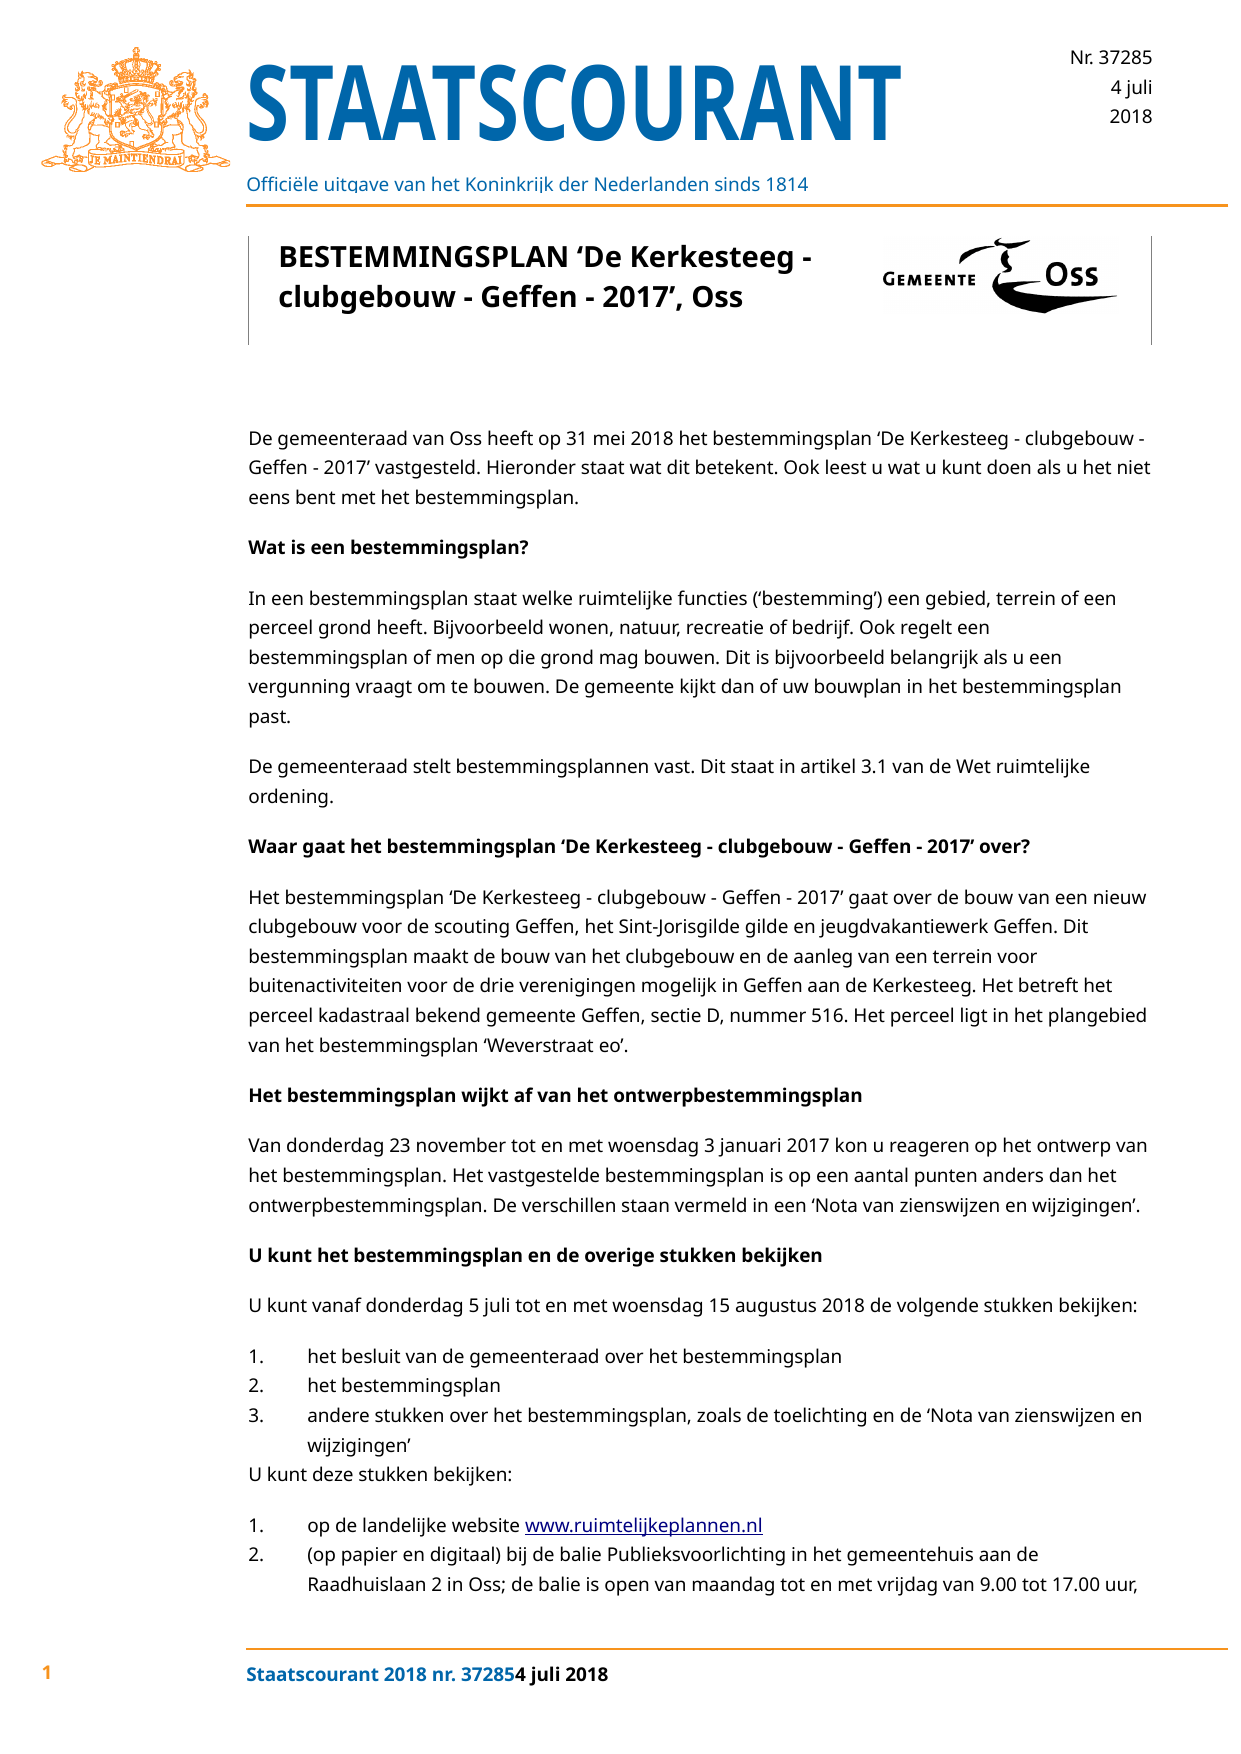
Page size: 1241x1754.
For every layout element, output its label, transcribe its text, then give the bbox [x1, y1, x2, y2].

text U kunt deze stukken bekijken: [248, 1461, 1152, 1487]
text Wat is een bestemmingsplan? [248, 534, 1152, 560]
text Waar gaat het bestemmingsplan ‘De Kerkesteeg - clubgebouw - Geffen - 2017’ over? [248, 833, 1152, 859]
list andere stukken over het bestemmingsplan, zoals de toelichting en de ‘Nota van zienswijzen en wijzigingen’ [248, 1402, 1152, 1457]
text Het bestemmingsplan ‘De Kerkesteeg - clubgebouw - Geffen - 2017’ gaat over de bouw van een nieuw clubgebouw voor de scouting Geffen, het Sint-Jorisgilde gilde en jeugdvakantiewerk Geffen. Dit bestemmingsplan maakt de bouw van het clubgebouw en de aanleg van een terrein voor buitenactiviteiten voor de drie verenigingen mogelijk in Geffen aan de Kerkesteeg. Het betreft het perceel kadastraal bekend gemeente Geffen, sectie D, nummer 516. Het perceel ligt in het plangebied van het bestemmingsplan ‘Weverstraat eo’. [248, 884, 1152, 1057]
text U kunt het bestemmingsplan en de overige stukken bekijken [248, 1242, 1152, 1268]
list (op papier en digitaal) bij de balie Publieksvoorlichting in het gemeentehuis aan de Raadhuislaan 2 in Oss; de balie is open van maandag tot en met vrijdag van 9.00 tot 17.00 uur, [248, 1541, 1152, 1597]
list op de landelijke website www.ruimtelijkeplannen.nl [248, 1512, 1152, 1537]
list het besluit van de gemeenteraad over het bestemmingsplan [248, 1343, 1152, 1369]
table_header [850, 236, 1151, 345]
picture [882, 236, 1119, 314]
text U kunt vanaf donderdag 5 juli tot en met woensdag 15 augustus 2018 de volgende stukken bekijken: [248, 1293, 1152, 1318]
text In een bestemmingsplan staat welke ruimtelijke functies (‘bestemming’) een gebied, terrein of een perceel grond heeft. Bijvoorbeeld wonen, natuur, recreatie of bedrijf. Ook regelt een bestemmingsplan of men op die grond mag bouwen. Dit is bijvoorbeeld belangrijk als u een vergunning vraagt om te bouwen. De gemeente kijkt dan of uw bouwplan in het bestemmingsplan past. [248, 585, 1152, 729]
text Van donderdag 23 november tot en met woensdag 3 januari 2017 kon u reageren op het ontwerp van het bestemmingsplan. Het vastgestelde bestemmingsplan is op een aantal punten anders dan het ontwerpbestemmingsplan. De verschillen staan vermeld in een ‘Nota van zienswijzen en wijzigingen’. [248, 1133, 1152, 1217]
text Het bestemmingsplan wijkt af van het ontwerpbestemmingsplan [248, 1082, 1152, 1108]
table_header BESTEMMINGSPLAN ‘De Kerkesteeg - clubgebouw - Geffen - 2017’, Oss [249, 236, 850, 345]
list het bestemmingsplan [248, 1373, 1152, 1398]
picture [41, 47, 231, 172]
text De gemeenteraad van Oss heeft op 31 mei 2018 het bestemmingsplan ‘De Kerkesteeg - clubgebouw - Geffen - 2017’ vastgesteld. Hieronder staat wat dit betekent. Ook leest u wat u kunt doen als u het niet eens bent met het bestemmingsplan. [248, 425, 1152, 509]
text De gemeenteraad stelt bestemmingsplannen vast. Dit staat in artikel 3.1 van de Wet ruimtelijke ordening. [248, 753, 1152, 809]
